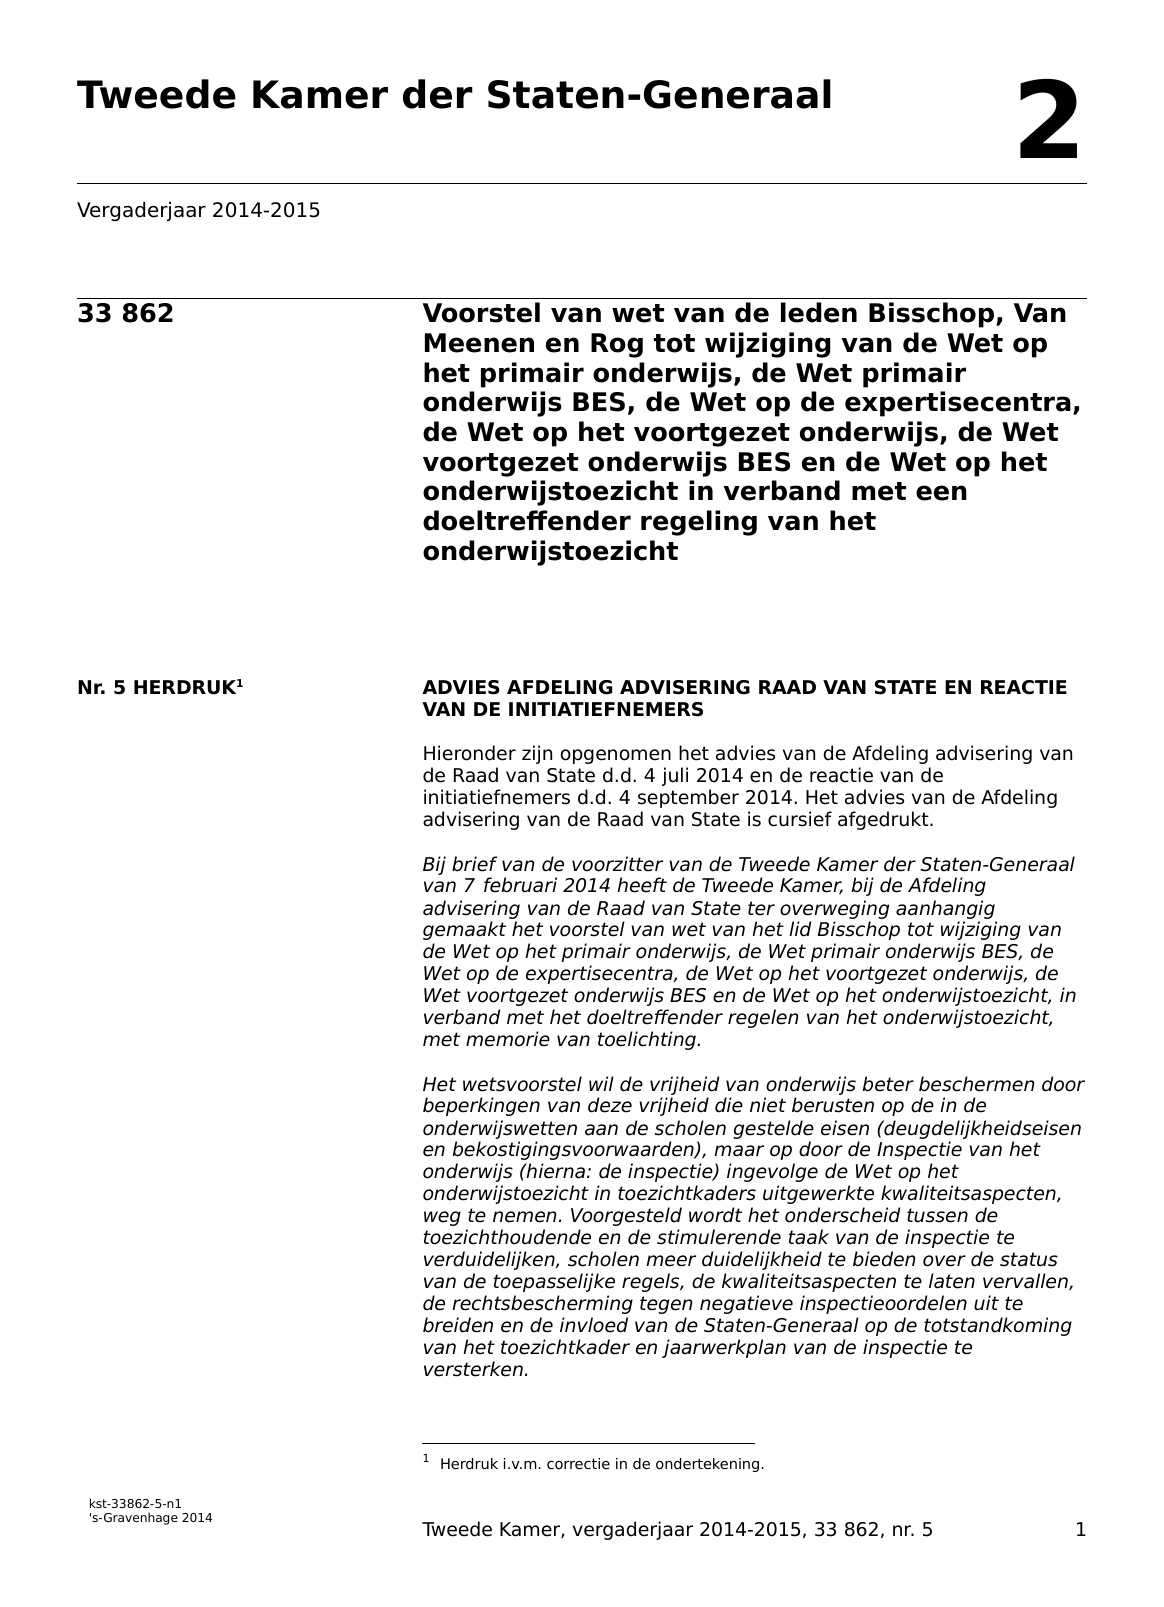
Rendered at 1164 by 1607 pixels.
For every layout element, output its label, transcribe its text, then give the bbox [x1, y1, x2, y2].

subtitle 33 862 Voorstel van wet van de leden Bisschop, Van Meenen en Rog tot wijziging van de Wet op het primair onderwijs, de Wet primair onderwijs BES, de Wet op de expertisecentra, de Wet op het voortgezet onderwijs, de Wet voortgezet onderwijs BES en de Wet op het onderwijstoezicht in verband met een doeltreffender regeling van het onderwijstoezicht [77, 299, 1087, 566]
text Bij brief van de voorzitter van de Tweede Kamer der Staten-Generaal van 7 februari 2014 heeft de Tweede Kamer, bij de Afdeling advisering van de Raad van State ter overweging aanhangig gemaakt het voorstel van wet van het lid Bisschop tot wijziging van de Wet op het primair onderwijs, de Wet primair onderwijs BES, de Wet op de expertisecentra, de Wet op het voortgezet onderwijs, de Wet voortgezet onderwijs BES en de Wet op het onderwijstoezicht, in verband met het doeltreffender regelen van het onderwijstoezicht, met memorie van toelichting. [422, 853, 1087, 1051]
text kst-33862-5-n1 [88, 1497, 323, 1511]
text Herdruk i.v.m. correctie in de ondertekening. [422, 1452, 1087, 1474]
table_cell Vergaderjaar 2014-2015 [77, 184, 1087, 298]
text Het wetsvoorstel wil de vrijheid van onderwijs beter beschermen door beperkingen van deze vrijheid die niet berusten op de in de onderwijswetten aan de scholen gestelde eisen (deugdelijkheidseisen en bekostigingsvoorwaarden), maar op door de Inspectie van het onderwijs (hierna: de inspectie) ingevolge de Wet op het onderwijstoezicht in toezichtkaders uitgewerkte kwaliteitsaspecten, weg te nemen. Voorgesteld wordt het onderscheid tussen de toezichthoudende en de stimulerende taak van de inspectie te verduidelijken, scholen meer duidelijkheid te bieden over de status van de toepasselijke regels, de kwaliteitsaspecten te laten vervallen, de rechtsbescherming tegen negatieve inspectieoordelen uit te breiden en de invloed van de Staten-Generaal op de totstandkoming van het toezichtkader en jaarwerkplan van de inspectie te versterken. [422, 1073, 1087, 1381]
table_header 2 [886, 59, 1087, 183]
text Hieronder zijn opgenomen het advies van de Afdeling advisering van de Raad van State d.d. 4 juli 2014 en de reactie van de initiatiefnemers d.d. 4 september 2014. Het advies van de Afdeling advisering van de Raad van State is cursief afgedrukt. [422, 743, 1087, 831]
subtitle Nr. 5 HERDRUK ADVIES AFDELING ADVISERING RAAD VAN STATE EN REACTIE VAN DE INITIATIEFNEMERS [77, 677, 1087, 721]
table_header Tweede Kamer der Staten-Generaal [77, 59, 886, 183]
text 's-Gravenhage 2014 [88, 1511, 323, 1525]
